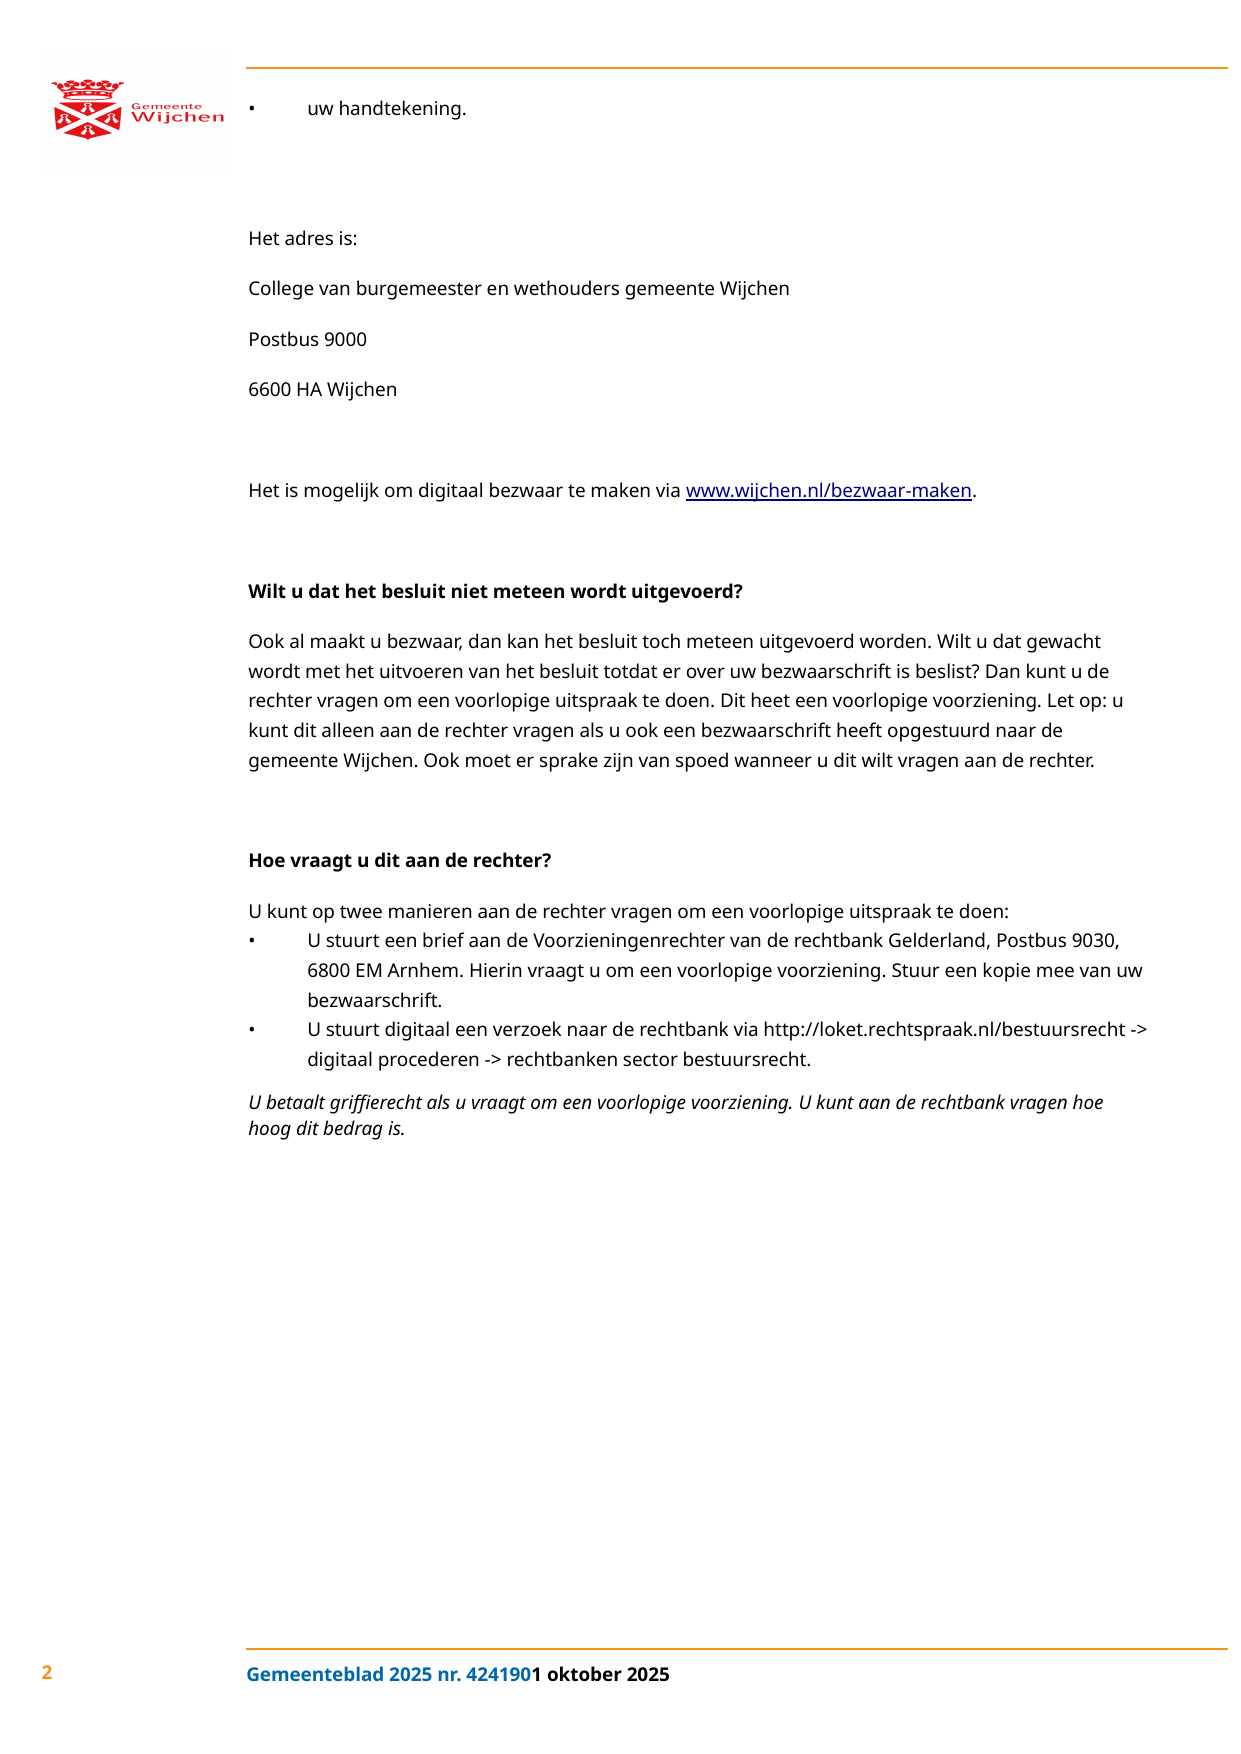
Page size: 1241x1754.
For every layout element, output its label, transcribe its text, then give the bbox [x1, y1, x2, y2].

text College van burgemeester en wethouders gemeente Wijchen [248, 276, 1152, 301]
list U stuurt digitaal een verzoek naar de rechtbank via http://loket.rechtspraak.nl/bestuursrecht -> digitaal procederen -> rechtbanken sector bestuursrecht. [248, 1016, 1152, 1072]
text U kunt op twee manieren aan de rechter vragen om een voorlopige uitspraak te doen: [248, 898, 1152, 924]
text Postbus 9000 [248, 326, 1152, 352]
text Ook al maakt u bezwaar, dan kan het besluit toch meteen uitgevoerd worden. Wilt u dat gewacht wordt met het uitvoeren van het besluit totdat er over uw bezwaarschrift is beslist? Dan kunt u de rechter vragen om een voorlopige uitspraak te doen. Dit heet een voorlopige voorziening. Let op: u kunt dit alleen aan de rechter vragen als u ook een bezwaarschrift heeft opgestuurd naar de gemeente Wijchen. Ook moet er sprake zijn van spoed wanneer u dit wilt vragen aan de rechter. [248, 628, 1152, 773]
picture [41, 47, 231, 172]
text 6600 HA Wijchen [248, 376, 1152, 402]
text U betaalt griffierecht als u vraagt om een voorlopige voorziening. U kunt aan de rechtbank vragen hoe hoog dit bedrag is. [248, 1089, 1152, 1141]
list U stuurt een brief aan de Voorzieningenrechter van de rechtbank Gelderland, Postbus 9030, 6800 EM Arnhem. Hierin vraagt u om een voorlopige voorziening. Stuur een kopie mee van uw bezwaarschrift. [248, 928, 1152, 1013]
list uw handtekening. [248, 95, 1152, 121]
text Het adres is: [248, 225, 1152, 251]
text Wilt u dat het besluit niet meteen wordt uitgevoerd? [248, 578, 1152, 604]
text Hoe vraagt u dit aan de rechter? [248, 848, 1152, 873]
text Het is mogelijk om digitaal bezwaar te maken via www.wijchen.nl/bezwaar-maken. [248, 477, 1152, 503]
